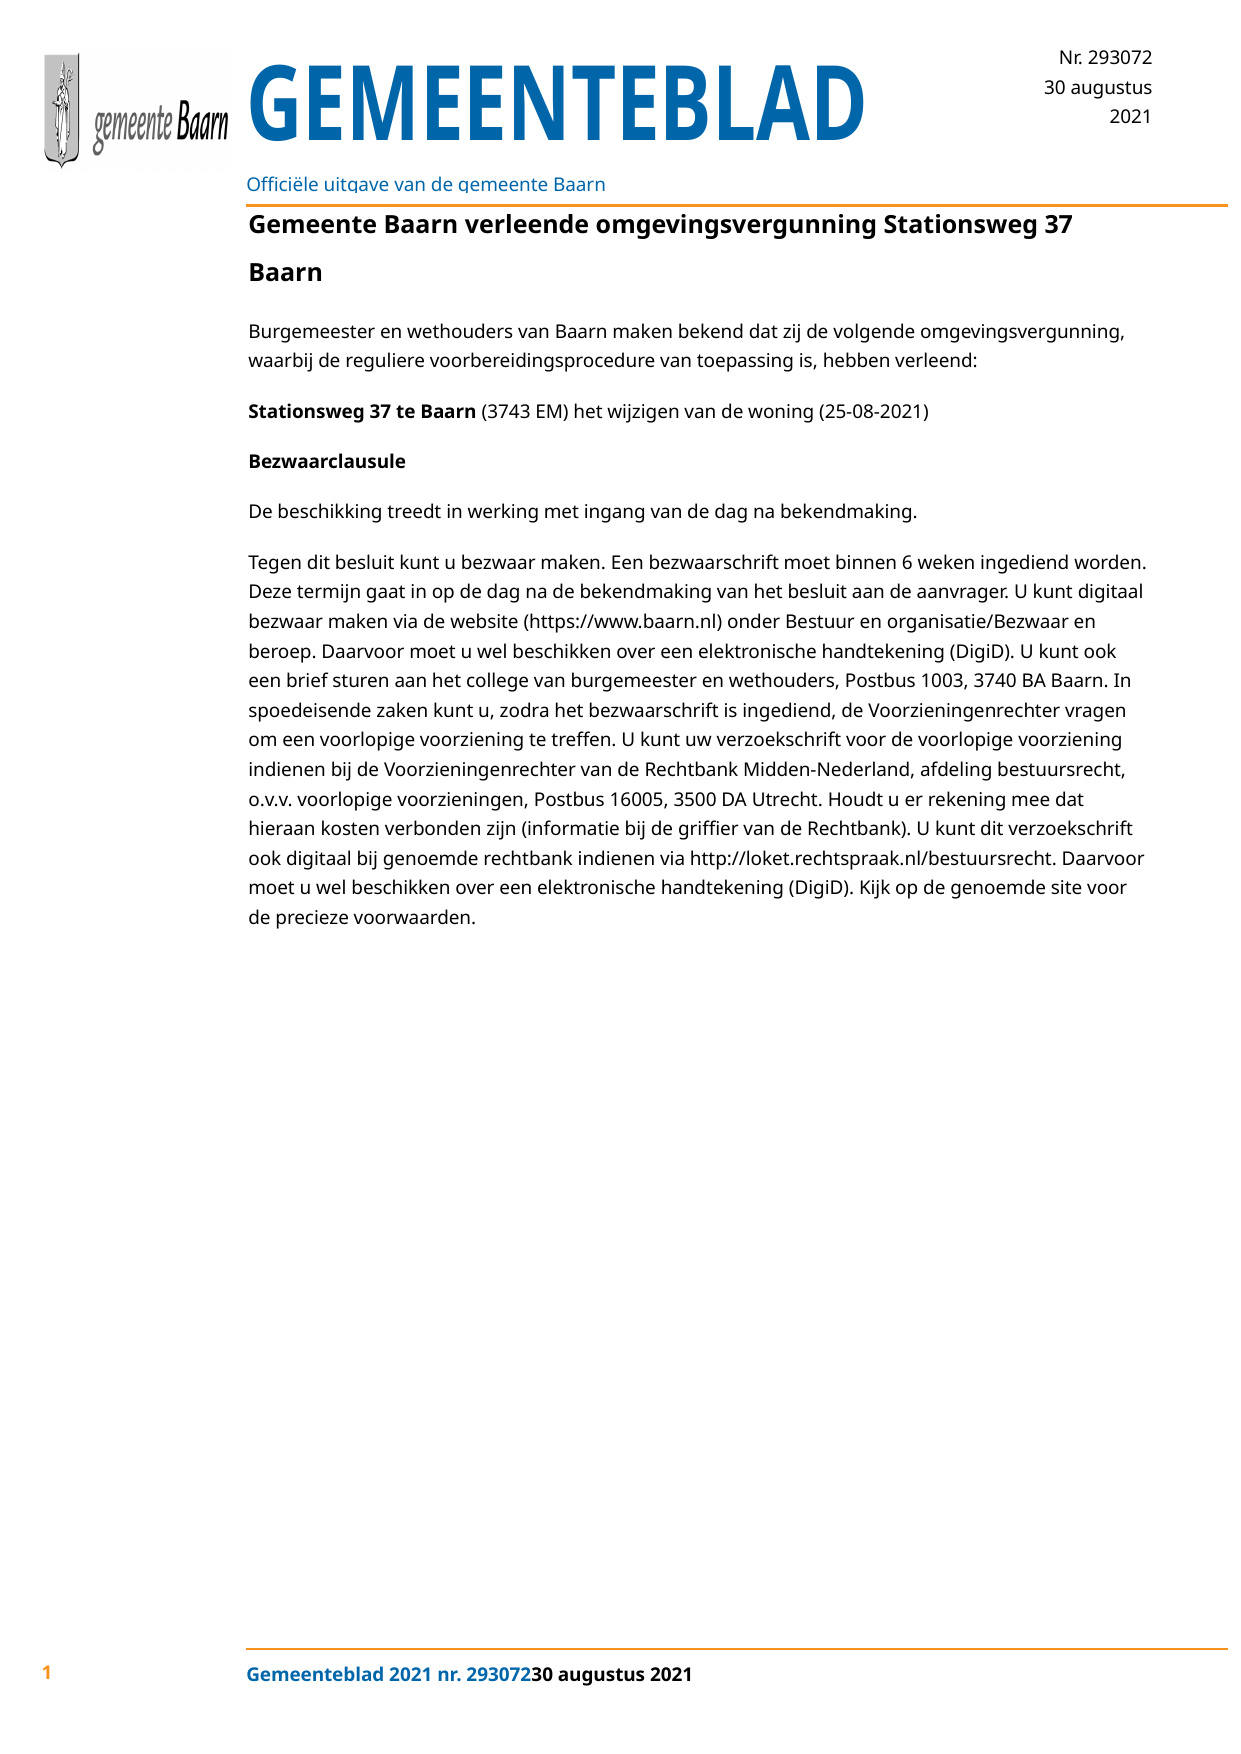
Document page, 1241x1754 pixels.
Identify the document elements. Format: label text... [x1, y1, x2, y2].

text Bezwaarclausule [248, 448, 1152, 474]
text Gemeente Baarn verleende omgevingsvergunning Stationsweg 37 Baarn [248, 207, 1152, 288]
text Stationsweg 37 te Baarn (3743 EM) het wijzigen van de woning (25-08-2021) [248, 398, 1152, 424]
text Tegen dit besluit kunt u bezwaar maken. Een bezwaarschrift moet binnen 6 weken ingediend worden. Deze termijn gaat in op de dag na de bekendmaking van het besluit aan de aanvrager. U kunt digitaal bezwaar maken via de website (https://www.baarn.nl) onder Bestuur en organisatie/Bezwaar en beroep. Daarvoor moet u wel beschikken over een elektronische handtekening (DigiD). U kunt ook een brief sturen aan het college van burgemeester en wethouders, Postbus 1003, 3740 BA Baarn. In spoedeisende zaken kunt u, zodra het bezwaarschrift is ingediend, de Voorzieningenrechter vragen om een voorlopige voorziening te treffen. U kunt uw verzoekschrift voor de voorlopige voorziening indienen bij de Voorzieningenrechter van de Rechtbank Midden-Nederland, afdeling bestuursrecht, o.v.v. voorlopige voorzieningen, Postbus 16005, 3500 DA Utrecht. Houdt u er rekening mee dat hieraan kosten verbonden zijn (informatie bij de griffier van de Rechtbank). U kunt dit verzoekschrift ook digitaal bij genoemde rechtbank indienen via http://loket.rechtspraak.nl/bestuursrecht. Daarvoor moet u wel beschikken over een elektronische handtekening (DigiD). Kijk op de genoemde site voor de precieze voorwaarden. [248, 549, 1152, 930]
picture [41, 47, 231, 172]
text De beschikking treedt in werking met ingang van de dag na bekendmaking. [248, 499, 1152, 524]
text Burgemeester en wethouders van Baarn maken bekend dat zij de volgende omgevingsvergunning, waarbij de reguliere voorbereidingsprocedure van toepassing is, hebben verleend: [248, 318, 1152, 373]
